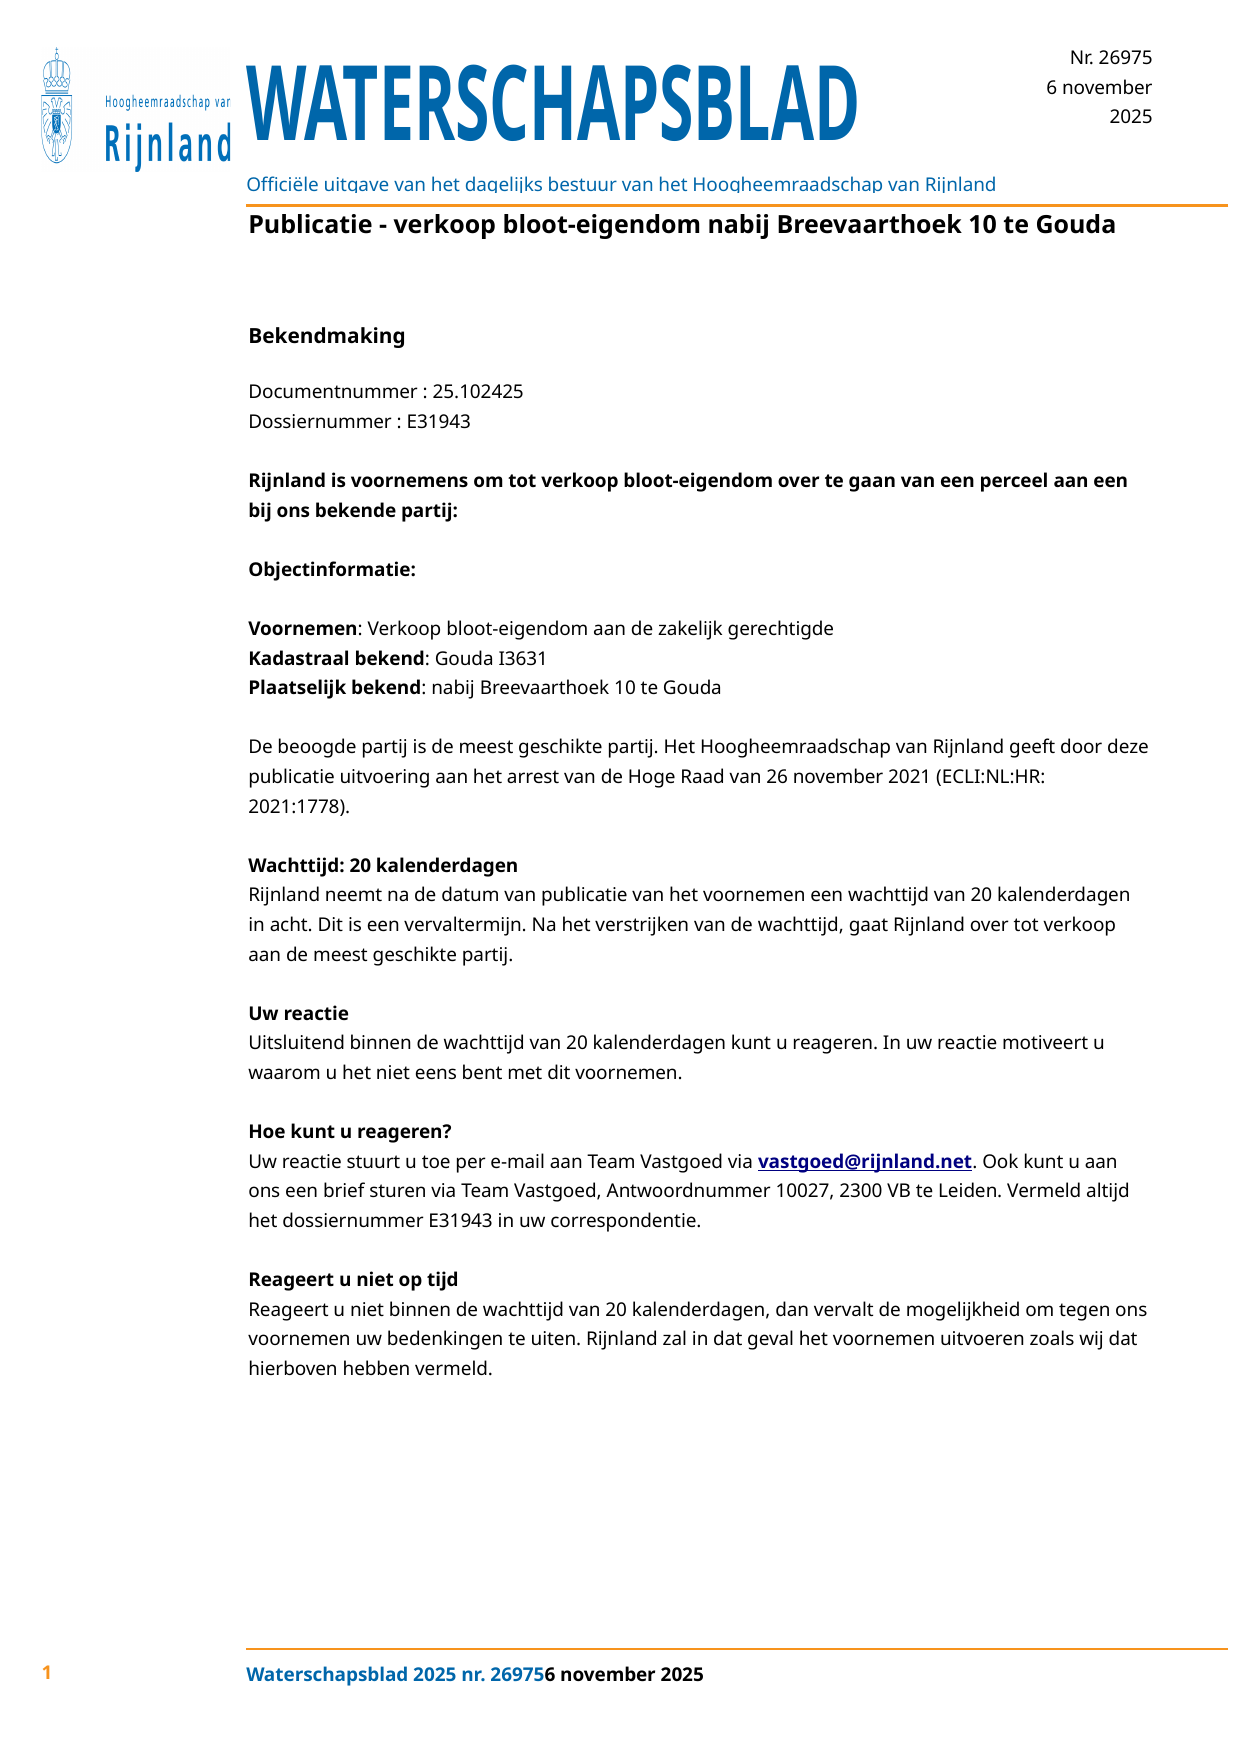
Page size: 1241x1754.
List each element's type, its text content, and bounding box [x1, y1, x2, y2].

text Uw reactie stuurt u toe per e-mail aan Team Vastgoed via vastgoed@rijnland.net. Ook kunt u aan ons een brief sturen via Team Vastgoed, Antwoordnummer 10027, 2300 VB te Leiden. Vermeld altijd het dossiernummer E31943 in uw correspondentie. [248, 1148, 1152, 1233]
text Objectinformatie: [248, 556, 1152, 582]
text Bekendmaking [248, 321, 1152, 349]
text Voornemen: Verkoop bloot-eigendom aan de zakelijk gerechtigde [248, 615, 1152, 641]
text Rijnland is voornemens om tot verkoop bloot-eigendom over te gaan van een perceel aan een bij ons bekende partij: [248, 467, 1152, 523]
text Reageert u niet op tijd [248, 1266, 1152, 1292]
text Uitsluitend binnen de wachttijd van 20 kalenderdagen kunt u reageren. In uw reactie motiveert u waarom u het niet eens bent met dit voornemen. [248, 1029, 1152, 1085]
text Documentnummer : 25.102425 [248, 379, 1152, 404]
text Publicatie - verkoop bloot-eigendom nabij Breevaarthoek 10 te Gouda [248, 207, 1152, 241]
text Hoe kunt u reageren? [248, 1118, 1152, 1144]
text Wachttijd: 20 kalenderdagen [248, 852, 1152, 878]
text Dossiernummer : E31943 [248, 408, 1152, 434]
text Reageert u niet binnen de wachttijd van 20 kalenderdagen, dan vervalt de mogelijkheid om tegen ons voornemen uw bedenkingen te uiten. Rijnland zal in dat geval het voornemen uitvoeren zoals wij dat hierboven hebben vermeld. [248, 1296, 1152, 1381]
text De beoogde partij is de meest geschikte partij. Het Hoogheemraadschap van Rijnland geeft door deze publicatie uitvoering aan het arrest van de Hoge Raad van 26 november 2021 (ECLI:NL:HR: 2021:1778). [248, 734, 1152, 819]
text Plaatselijk bekend: nabij Breevaarthoek 10 te Gouda [248, 674, 1152, 700]
text Rijnland neemt na de datum van publicatie van het voornemen een wachttijd van 20 kalenderdagen in acht. Dit is een vervaltermijn. Na het verstrijken van de wachttijd, gaat Rijnland over tot verkoop aan de meest geschikte partij. [248, 882, 1152, 967]
picture [41, 47, 231, 172]
text Uw reactie [248, 1000, 1152, 1026]
text Kadastraal bekend: Gouda I3631 [248, 645, 1152, 671]
